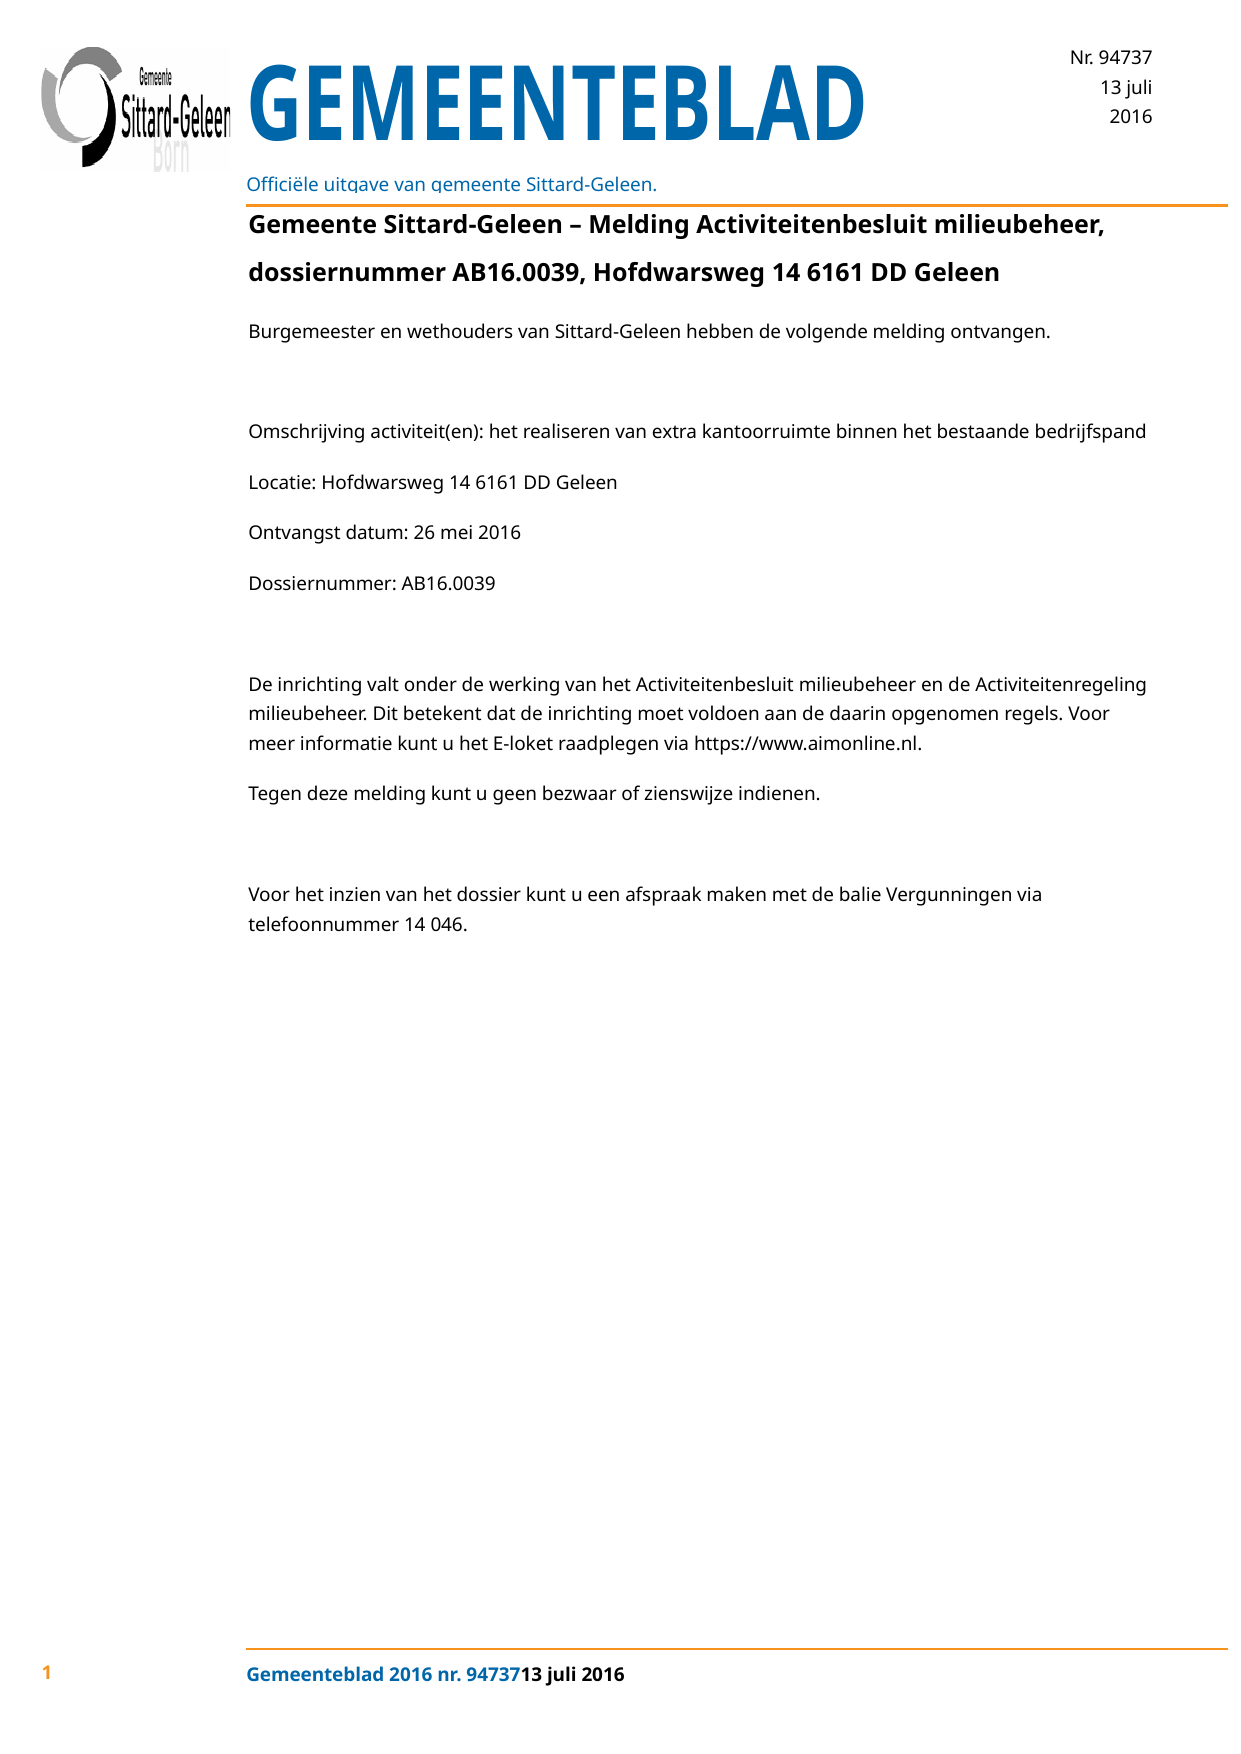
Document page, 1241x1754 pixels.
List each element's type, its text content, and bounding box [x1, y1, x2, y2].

picture [41, 47, 231, 172]
text Tegen deze melding kunt u geen bezwaar of zienswijze indienen. [248, 780, 1152, 806]
text Gemeente Sittard-Geleen – Melding Activiteitenbesluit milieubeheer, dossiernummer AB16.0039, Hofdwarsweg 14 6161 DD Geleen [248, 207, 1152, 288]
text Dossiernummer: AB16.0039 [248, 570, 1152, 596]
text Locatie: Hofdwarsweg 14 6161 DD Geleen [248, 469, 1152, 495]
text Ontvangst datum: 26 mei 2016 [248, 519, 1152, 545]
text Voor het inzien van het dossier kunt u een afspraak maken met de balie Vergunningen via telefoonnummer 14 046. [248, 881, 1152, 937]
text De inrichting valt onder de werking van het Activiteitenbesluit milieubeheer en de Activiteitenregeling milieubeheer. Dit betekent dat de inrichting moet voldoen aan de daarin opgenomen regels. Voor meer informatie kunt u het E-loket raadplegen via https://www.aimonline.nl. [248, 671, 1152, 756]
text Burgemeester en wethouders van Sittard-Geleen hebben de volgende melding ontvangen. [248, 318, 1152, 344]
text Omschrijving activiteit(en): het realiseren van extra kantoorruimte binnen het bestaande bedrijfspand [248, 419, 1152, 444]
